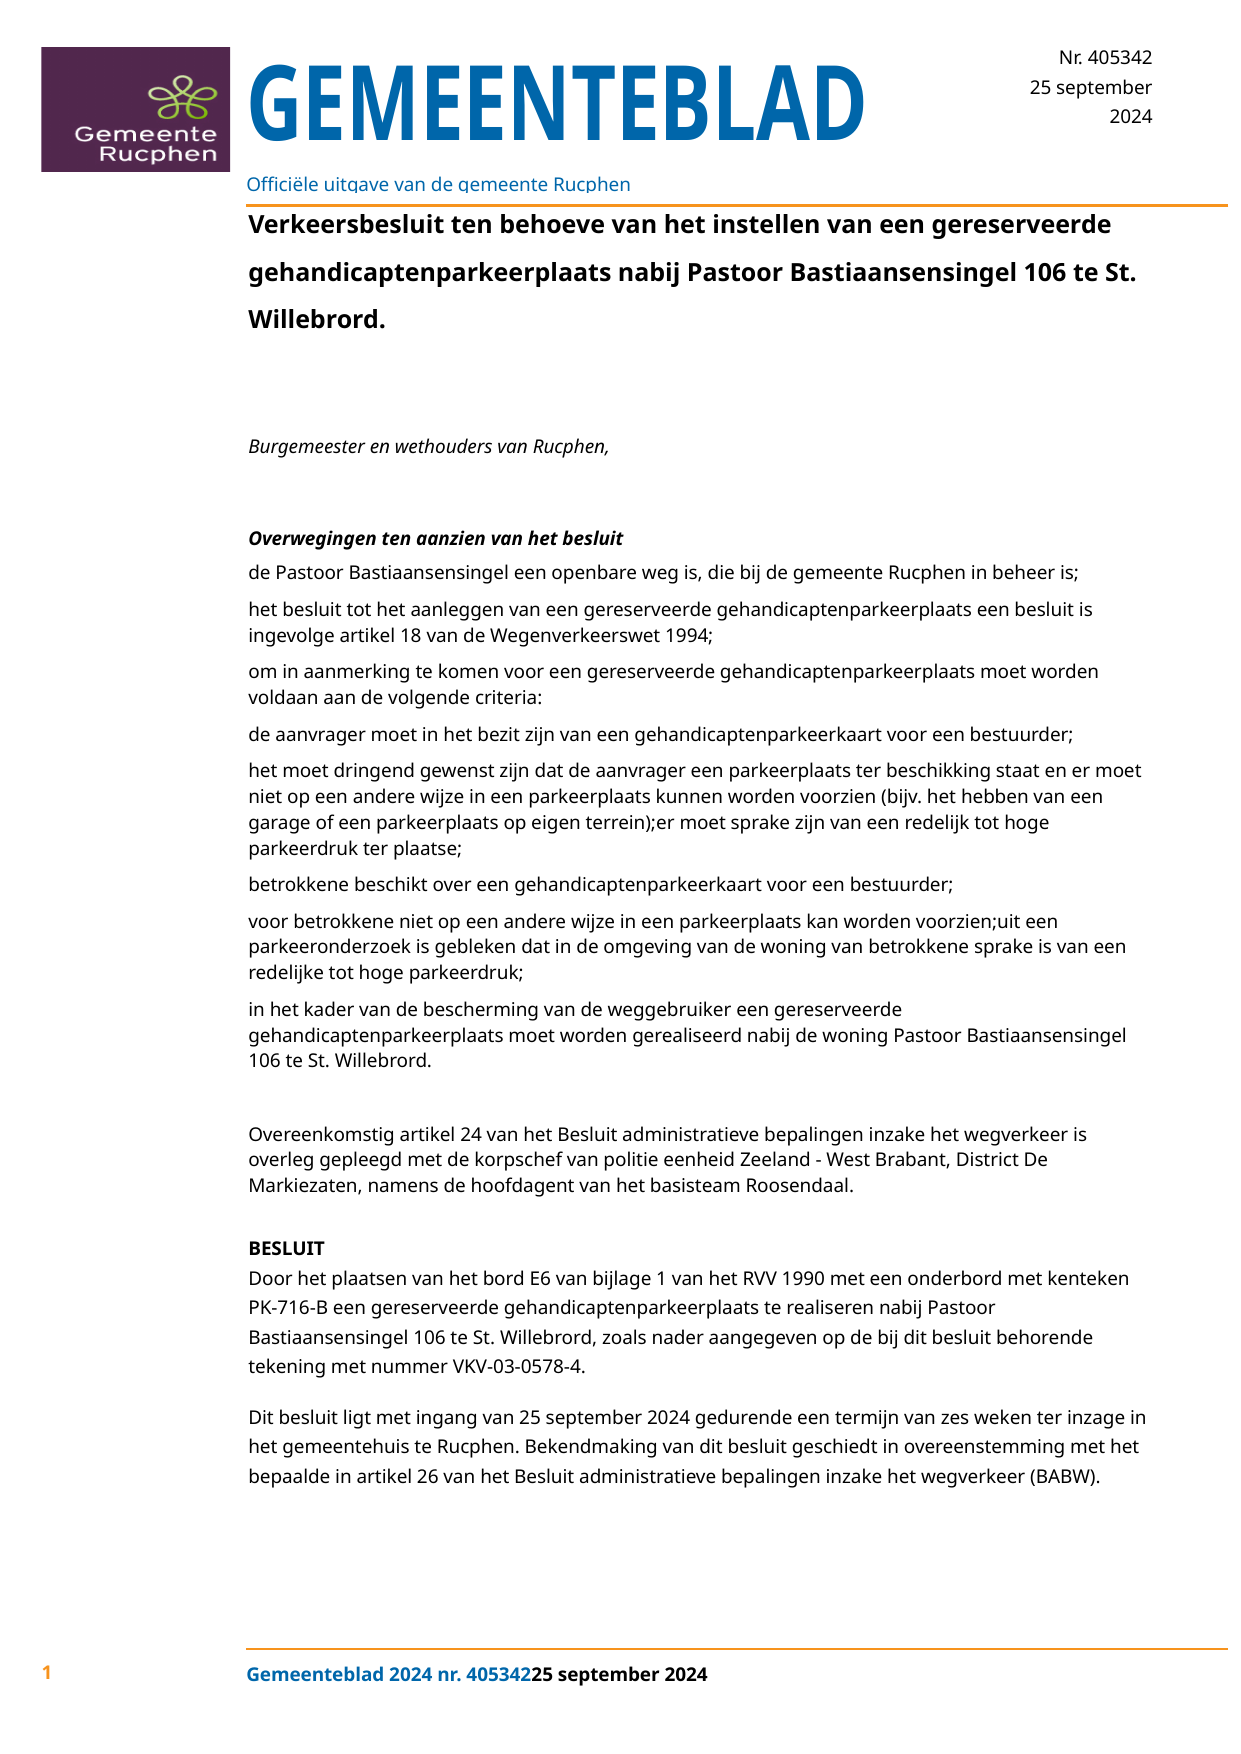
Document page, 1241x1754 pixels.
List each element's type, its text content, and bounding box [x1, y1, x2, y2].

text Overeenkomstig artikel 24 van het Besluit administratieve bepalingen inzake het wegverkeer is overleg gepleegd met de korpschef van politie eenheid Zeeland - West Brabant, District De Markiezaten, namens de hoofdagent van het basisteam Roosendaal. [248, 1121, 1152, 1198]
text om in aanmerking te komen voor een gereserveerde gehandicaptenparkeerplaats moet worden voldaan aan de volgende criteria: [248, 658, 1152, 710]
text voor betrokkene niet op een andere wijze in een parkeerplaats kan worden voorzien;uit een parkeeronderzoek is gebleken dat in de omgeving van de woning van betrokkene sprake is van een redelijke tot hoge parkeerdruk; [248, 908, 1152, 985]
text het besluit tot het aanleggen van een gereserveerde gehandicaptenparkeerplaats een besluit is ingevolge artikel 18 van de Wegenverkeerswet 1994; [248, 596, 1152, 647]
picture [41, 47, 231, 172]
text Door het plaatsen van het bord E6 van bijlage 1 van het RVV 1990 met een onderbord met kenteken PK-716-B een gereserveerde gehandicaptenparkeerplaats te realiseren nabij Pastoor Bastiaansensingel 106 te St. Willebrord, zoals nader aangegeven op de bij dit besluit behorende tekening met nummer VKV-03-0578-4. [248, 1265, 1152, 1379]
text het moet dringend gewenst zijn dat de aanvrager een parkeerplaats ter beschikking staat en er moet niet op een andere wijze in een parkeerplaats kunnen worden voorzien (bijv. het hebben van een garage of een parkeerplaats op eigen terrein);er moet sprake zijn van een redelijk tot hoge parkeerdruk ter plaatse; [248, 757, 1152, 860]
text Dit besluit ligt met ingang van 25 september 2024 gedurende een termijn van zes weken ter inzage in het gemeentehuis te Rucphen. Bekendmaking van dit besluit geschiedt in overeenstemming met het bepaalde in artikel 26 van het Besluit administratieve bepalingen inzake het wegverkeer (BABW). [248, 1404, 1152, 1489]
text in het kader van de bescherming van de weggebruiker een gereserveerde gehandicaptenparkeerplaats moet worden gerealiseerd nabij de woning Pastoor Bastiaansensingel 106 te St. Willebrord. [248, 996, 1152, 1073]
text Verkeersbesluit ten behoeve van het instellen van een gereserveerde gehandicaptenparkeerplaats nabij Pastoor Bastiaansensingel 106 te St. Willebrord. [248, 207, 1152, 336]
text de aanvrager moet in het bezit zijn van een gehandicaptenparkeerkaart voor een bestuurder; [248, 721, 1152, 747]
text de Pastoor Bastiaansensingel een openbare weg is, die bij de gemeente Rucphen in beheer is; [248, 559, 1152, 585]
text Overwegingen ten aanzien van het besluit [248, 525, 1152, 551]
text betrokkene beschikt over een gehandicaptenparkeerkaart voor een bestuurder; [248, 871, 1152, 897]
text Burgemeester en wethouders van Rucphen, [248, 433, 1152, 459]
text BESLUIT [248, 1235, 1152, 1261]
